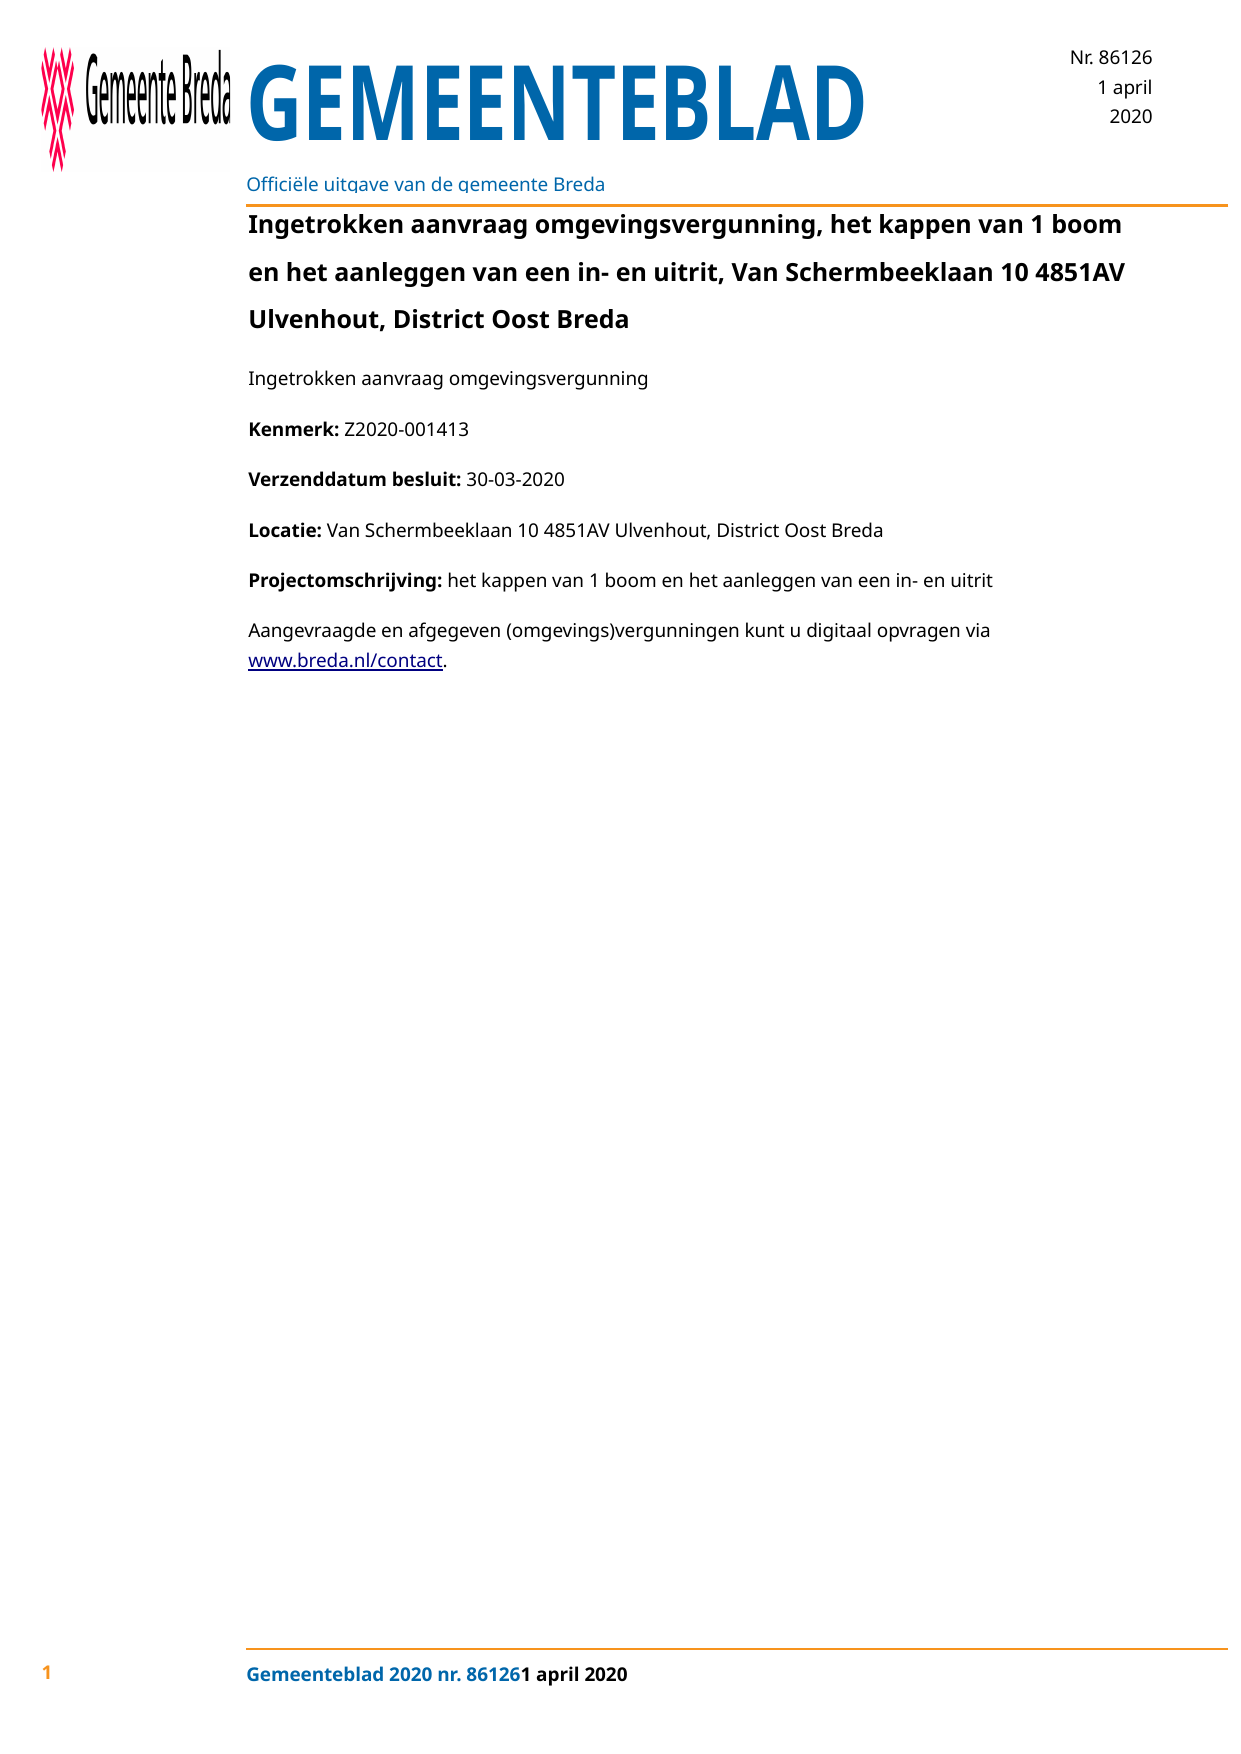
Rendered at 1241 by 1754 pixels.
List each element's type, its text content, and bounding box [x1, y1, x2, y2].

text Locatie: Van Schermbeeklaan 10 4851AV Ulvenhout, District Oost Breda [248, 517, 1152, 542]
text Projectomschrijving: het kappen van 1 boom en het aanleggen van een in- en uitrit [248, 567, 1152, 593]
text Ingetrokken aanvraag omgevingsvergunning [248, 366, 1152, 391]
text Ingetrokken aanvraag omgevingsvergunning, het kappen van 1 boom en het aanleggen van een in- en uitrit, Van Schermbeeklaan 10 4851AV Ulvenhout, District Oost Breda [248, 207, 1152, 336]
text Verzenddatum besluit: 30-03-2020 [248, 466, 1152, 492]
text Aangevraagde en afgegeven (omgevings)vergunningen kunt u digitaal opvragen via www.breda.nl/contact. [248, 618, 1152, 673]
picture [41, 47, 231, 172]
text Kenmerk: Z2020-001413 [248, 416, 1152, 442]
